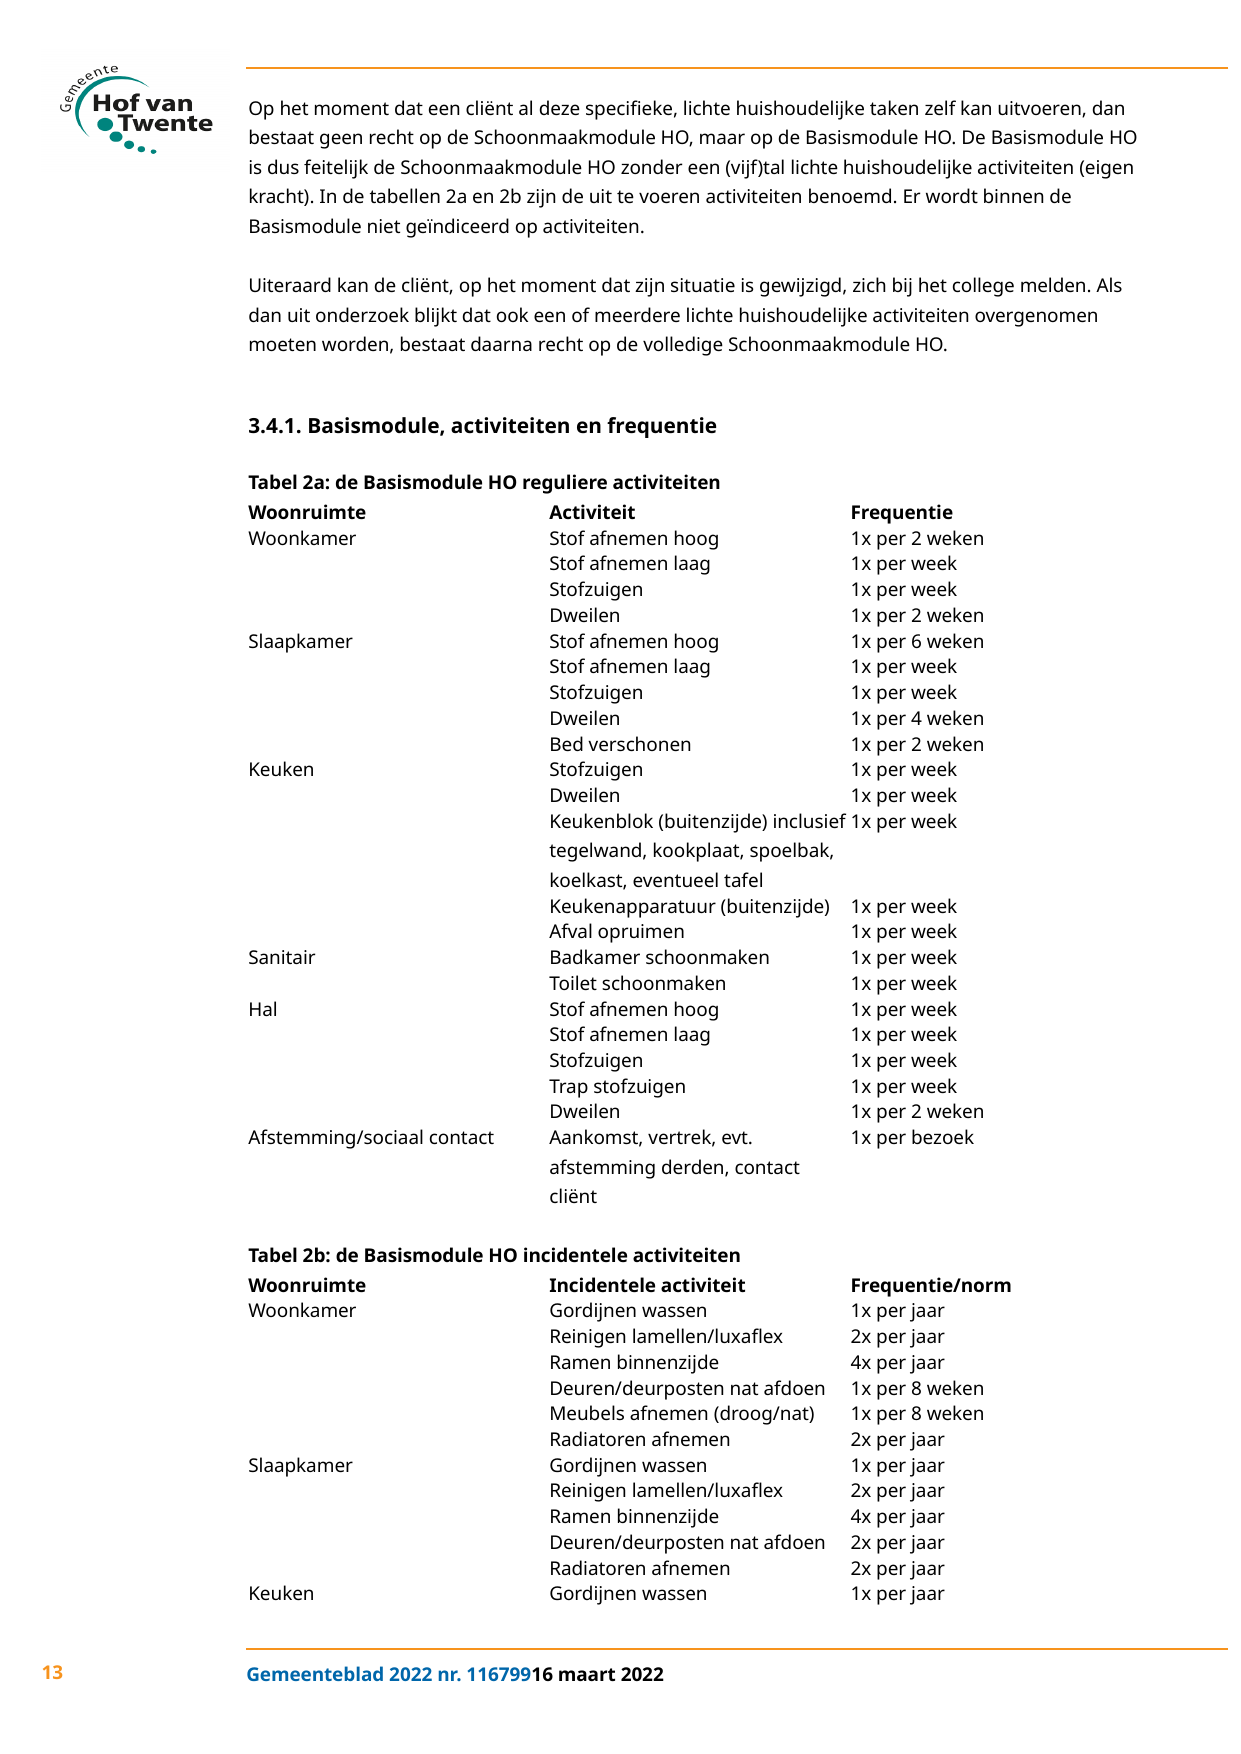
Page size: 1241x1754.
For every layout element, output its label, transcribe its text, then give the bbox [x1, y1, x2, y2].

table_cell 1x per week [850, 996, 1152, 1021]
table_cell 1x per jaar [850, 1581, 1152, 1606]
table_cell Stof afnemen hoog [549, 996, 850, 1021]
table_cell Meubels afnemen (droog/nat) [549, 1400, 850, 1426]
table_cell [248, 1555, 549, 1581]
table_cell Badkamer schoonmaken [549, 944, 850, 970]
table_cell Deuren/deurposten nat afdoen [549, 1529, 850, 1555]
table_cell [248, 1400, 549, 1426]
table_cell 1x per 8 weken [850, 1375, 1152, 1400]
table_cell 1x per week [850, 893, 1152, 918]
table_cell Toilet schoonmaken [549, 970, 850, 996]
table_cell Dweilen [549, 705, 850, 731]
text Tabel 2b: de Basismodule HO incidentele activiteiten [248, 1242, 1152, 1268]
table_cell 1x per 2 weken [850, 602, 1152, 628]
table_cell [248, 1073, 549, 1099]
table_cell Stof afnemen hoog [549, 628, 850, 653]
table_cell 2x per jaar [850, 1555, 1152, 1581]
table_cell [248, 1426, 549, 1452]
table_cell 1x per week [850, 1073, 1152, 1099]
picture [41, 47, 231, 172]
table_cell [248, 782, 549, 808]
table_cell Gordijnen wassen [549, 1452, 850, 1478]
text Uiteraard kan de cliënt, op het moment dat zijn situatie is gewijzigd, zich bij het college melden. Als dan uit onderzoek blijkt dat ook een of meerdere lichte huishoudelijke activiteiten overgenomen moeten worden, bestaat daarna recht op de volledige Schoonmaakmodule HO. [248, 272, 1152, 357]
text Op het moment dat een cliënt al deze specifieke, lichte huishoudelijke taken zelf kan uitvoeren, dan bestaat geen recht op de Schoonmaakmodule HO, maar op de Basismodule HO. De Basismodule HO is dus feitelijk de Schoonmaakmodule HO zonder een (vijf)tal lichte huishoudelijke activiteiten (eigen kracht). In de tabellen 2a en 2b zijn de uit te voeren activiteiten benoemd. Er wordt binnen de Basismodule niet geïndiceerd op activiteiten. [248, 95, 1152, 239]
table_cell Stofzuigen [549, 679, 850, 705]
table_cell Gordijnen wassen [549, 1581, 850, 1606]
table_cell [248, 808, 549, 893]
table_cell [248, 551, 549, 576]
table_cell [248, 893, 549, 918]
table_cell Gordijnen wassen [549, 1298, 850, 1323]
table_cell Bed verschonen [549, 731, 850, 756]
table_cell 1x per week [850, 944, 1152, 970]
table_cell [248, 602, 549, 628]
table_cell Afval opruimen [549, 919, 850, 944]
table_cell 1x per week [850, 782, 1152, 808]
table_cell [248, 970, 549, 996]
table_cell Reinigen lamellen/luxaflex [549, 1478, 850, 1503]
table_cell Keukenapparatuur (buitenzijde) [549, 893, 850, 918]
table_header Activiteit [549, 499, 850, 525]
table_cell 1x per week [850, 551, 1152, 576]
table_cell Woonkamer [248, 1298, 549, 1323]
table_header Frequentie/norm [850, 1272, 1152, 1297]
table_cell Stof afnemen laag [549, 654, 850, 679]
table_cell Stof afnemen laag [549, 1021, 850, 1047]
table_cell 2x per jaar [850, 1323, 1152, 1349]
table_cell Slaapkamer [248, 1452, 549, 1478]
table_cell Sanitair [248, 944, 549, 970]
text Tabel 2a: de Basismodule HO reguliere activiteiten [248, 469, 1152, 495]
table_cell 1x per week [850, 970, 1152, 996]
table_cell 2x per jaar [850, 1426, 1152, 1452]
table_cell Trap stofzuigen [549, 1073, 850, 1099]
table_cell [248, 1047, 549, 1073]
table_cell [248, 1503, 549, 1529]
table_cell Ramen binnenzijde [549, 1503, 850, 1529]
table_cell Dweilen [549, 602, 850, 628]
table_cell 1x per jaar [850, 1298, 1152, 1323]
table_cell Dweilen [549, 782, 850, 808]
text 3.4.1. Basismodule, activiteiten en frequentie [248, 411, 1152, 440]
table_cell 1x per week [850, 756, 1152, 782]
table_cell 1x per week [850, 679, 1152, 705]
table_cell Deuren/deurposten nat afdoen [549, 1375, 850, 1400]
table_header Incidentele activiteit [549, 1272, 850, 1297]
table_cell 1x per week [850, 808, 1152, 893]
table_cell Radiatoren afnemen [549, 1426, 850, 1452]
table_cell 1x per week [850, 919, 1152, 944]
table_cell [248, 731, 549, 756]
table_cell Stof afnemen laag [549, 551, 850, 576]
table_cell Stofzuigen [549, 756, 850, 782]
table_cell 1x per week [850, 576, 1152, 602]
table_cell [248, 1323, 549, 1349]
table_cell [248, 1099, 549, 1124]
table_cell Slaapkamer [248, 628, 549, 653]
table_cell 1x per week [850, 1021, 1152, 1047]
table_cell [248, 1021, 549, 1047]
table_cell Hal [248, 996, 549, 1021]
table_header Woonruimte [248, 499, 549, 525]
table_cell Radiatoren afnemen [549, 1555, 850, 1581]
table_cell 2x per jaar [850, 1478, 1152, 1503]
table_cell 1x per bezoek [850, 1124, 1152, 1209]
table_cell Dweilen [549, 1099, 850, 1124]
table_cell Keuken [248, 756, 549, 782]
table_cell Keuken [248, 1581, 549, 1606]
table_cell 1x per 4 weken [850, 705, 1152, 731]
table_cell 1x per 2 weken [850, 731, 1152, 756]
table_cell Woonkamer [248, 525, 549, 551]
table_cell [248, 1349, 549, 1375]
table_cell 1x per 2 weken [850, 525, 1152, 551]
table_cell Keukenblok (buitenzijde) inclusief tegelwand, kookplaat, spoelbak, koelkast, eventueel tafel [549, 808, 850, 893]
table_cell 4x per jaar [850, 1349, 1152, 1375]
table_header Frequentie [850, 499, 1152, 525]
table_cell 1x per week [850, 654, 1152, 679]
table_cell Afstemming/sociaal contact [248, 1124, 549, 1209]
table_cell [248, 1375, 549, 1400]
table_cell [248, 705, 549, 731]
table_cell [248, 576, 549, 602]
table_cell [248, 1478, 549, 1503]
table_cell Stof afnemen hoog [549, 525, 850, 551]
table_cell 1x per week [850, 1047, 1152, 1073]
table_cell [248, 919, 549, 944]
table_cell 2x per jaar [850, 1529, 1152, 1555]
table_cell Stofzuigen [549, 576, 850, 602]
table_cell 1x per 8 weken [850, 1400, 1152, 1426]
table_cell 1x per 2 weken [850, 1099, 1152, 1124]
table_cell Ramen binnenzijde [549, 1349, 850, 1375]
table_cell [248, 679, 549, 705]
table_cell Aankomst, vertrek, evt. afstemming derden, contact cliënt [549, 1124, 850, 1209]
table_cell [248, 654, 549, 679]
table_header Woonruimte [248, 1272, 549, 1297]
table_cell 1x per 6 weken [850, 628, 1152, 653]
table_cell [248, 1529, 549, 1555]
table_cell Reinigen lamellen/luxaflex [549, 1323, 850, 1349]
table_cell Stofzuigen [549, 1047, 850, 1073]
table_cell 4x per jaar [850, 1503, 1152, 1529]
table_cell 1x per jaar [850, 1452, 1152, 1478]
